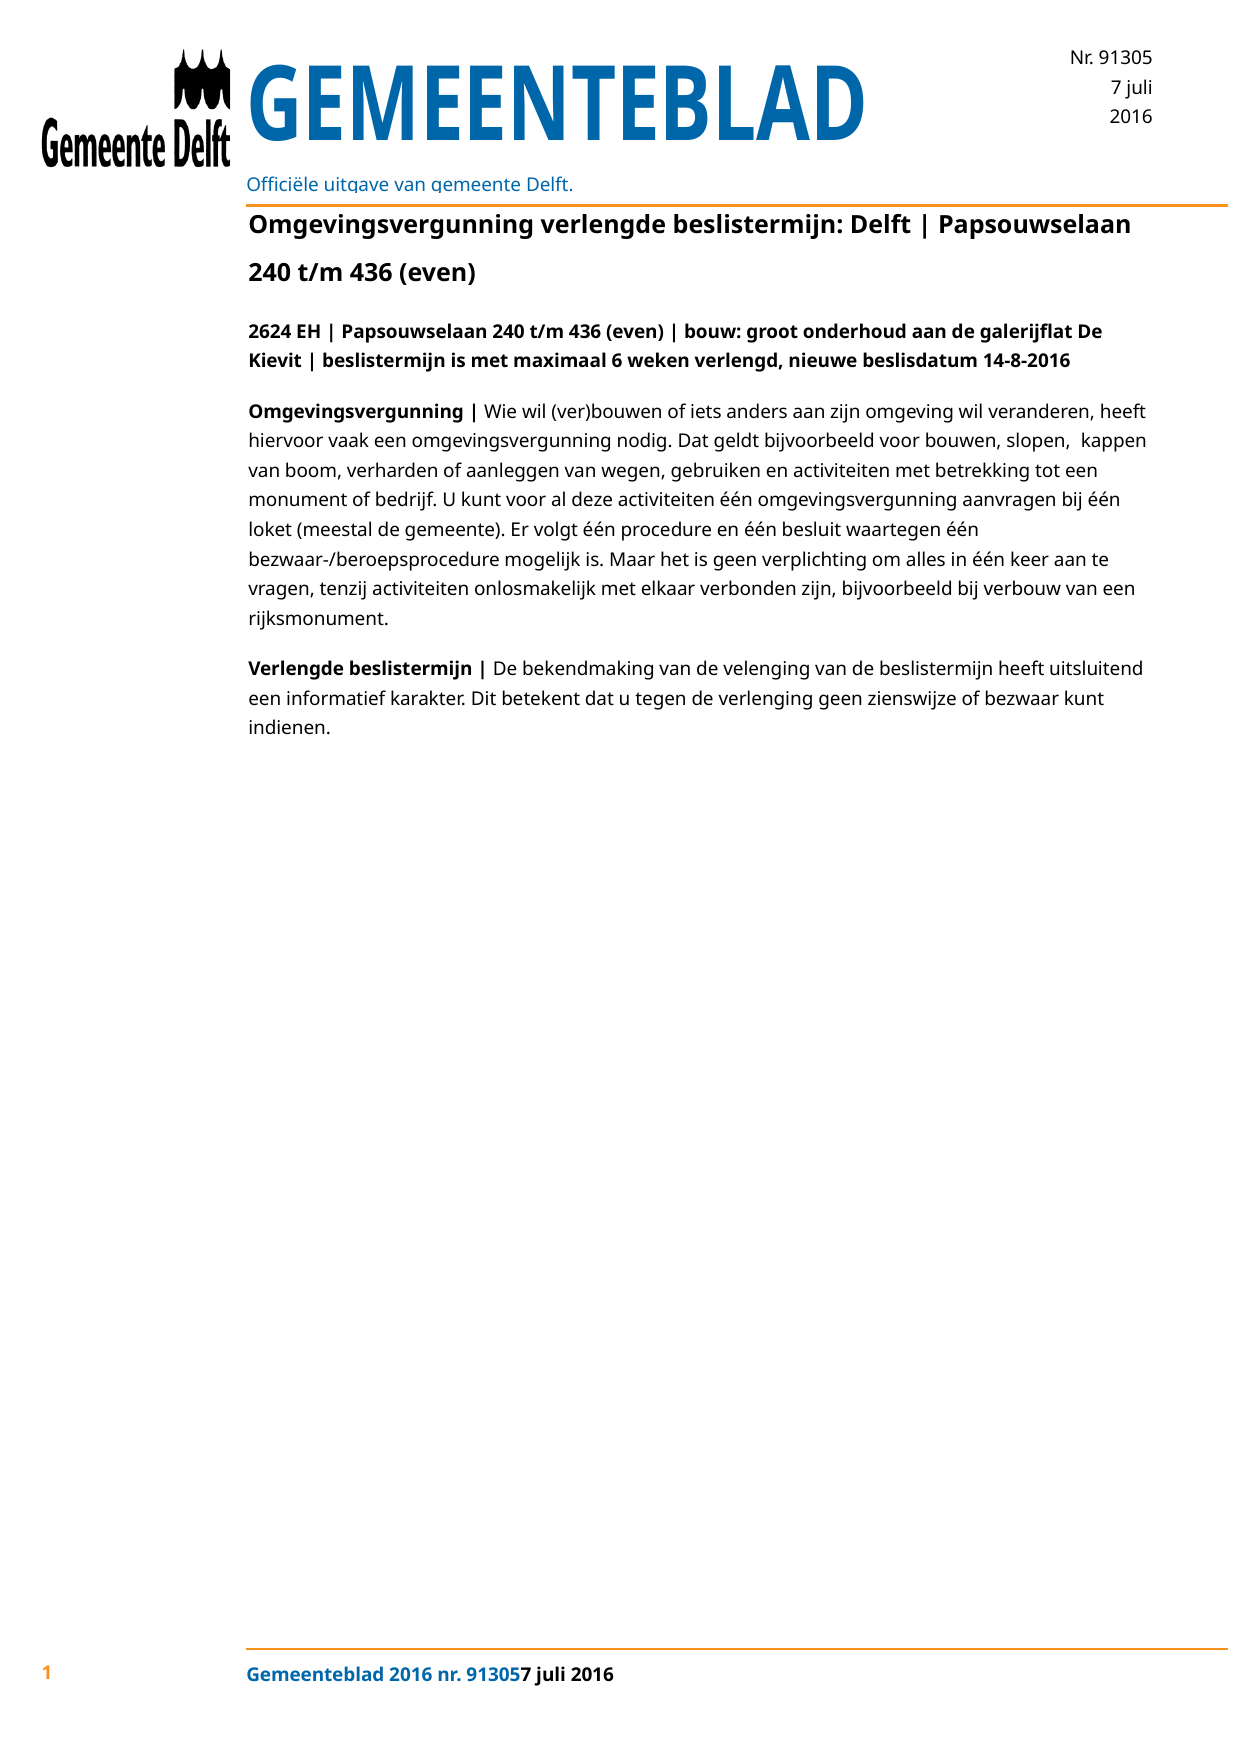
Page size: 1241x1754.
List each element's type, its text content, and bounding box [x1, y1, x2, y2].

picture [41, 47, 231, 172]
text Omgevingsvergunning verlengde beslistermijn: Delft | Papsouwselaan 240 t/m 436 (even) [248, 207, 1152, 288]
text Verlengde beslistermijn | De bekendmaking van de velenging van de beslistermijn heeft uitsluitend een informatief karakter. Dit betekent dat u tegen de verlenging geen zienswijze of bezwaar kunt indienen. [248, 655, 1152, 740]
text Omgevingsvergunning | Wie wil (ver)bouwen of iets anders aan zijn omgeving wil veranderen, heeft hiervoor vaak een omgevingsvergunning nodig. Dat geldt bijvoorbeeld voor bouwen, slopen, kappen van boom, verharden of aanleggen van wegen, gebruiken en activiteiten met betrekking tot een monument of bedrijf. U kunt voor al deze activiteiten één omgevingsvergunning aanvragen bij één loket (meestal de gemeente). Er volgt één procedure en één besluit waartegen één bezwaar-/beroepsprocedure mogelijk is. Maar het is geen verplichting om alles in één keer aan te vragen, tenzij activiteiten onlosmakelijk met elkaar verbonden zijn, bijvoorbeeld bij verbouw van een rijksmonument. [248, 398, 1152, 631]
text 2624 EH | Papsouwselaan 240 t/m 436 (even) | bouw: groot onderhoud aan de galerijflat De Kievit | beslistermijn is met maximaal 6 weken verlengd, nieuwe beslisdatum 14-8-2016 [248, 318, 1152, 373]
